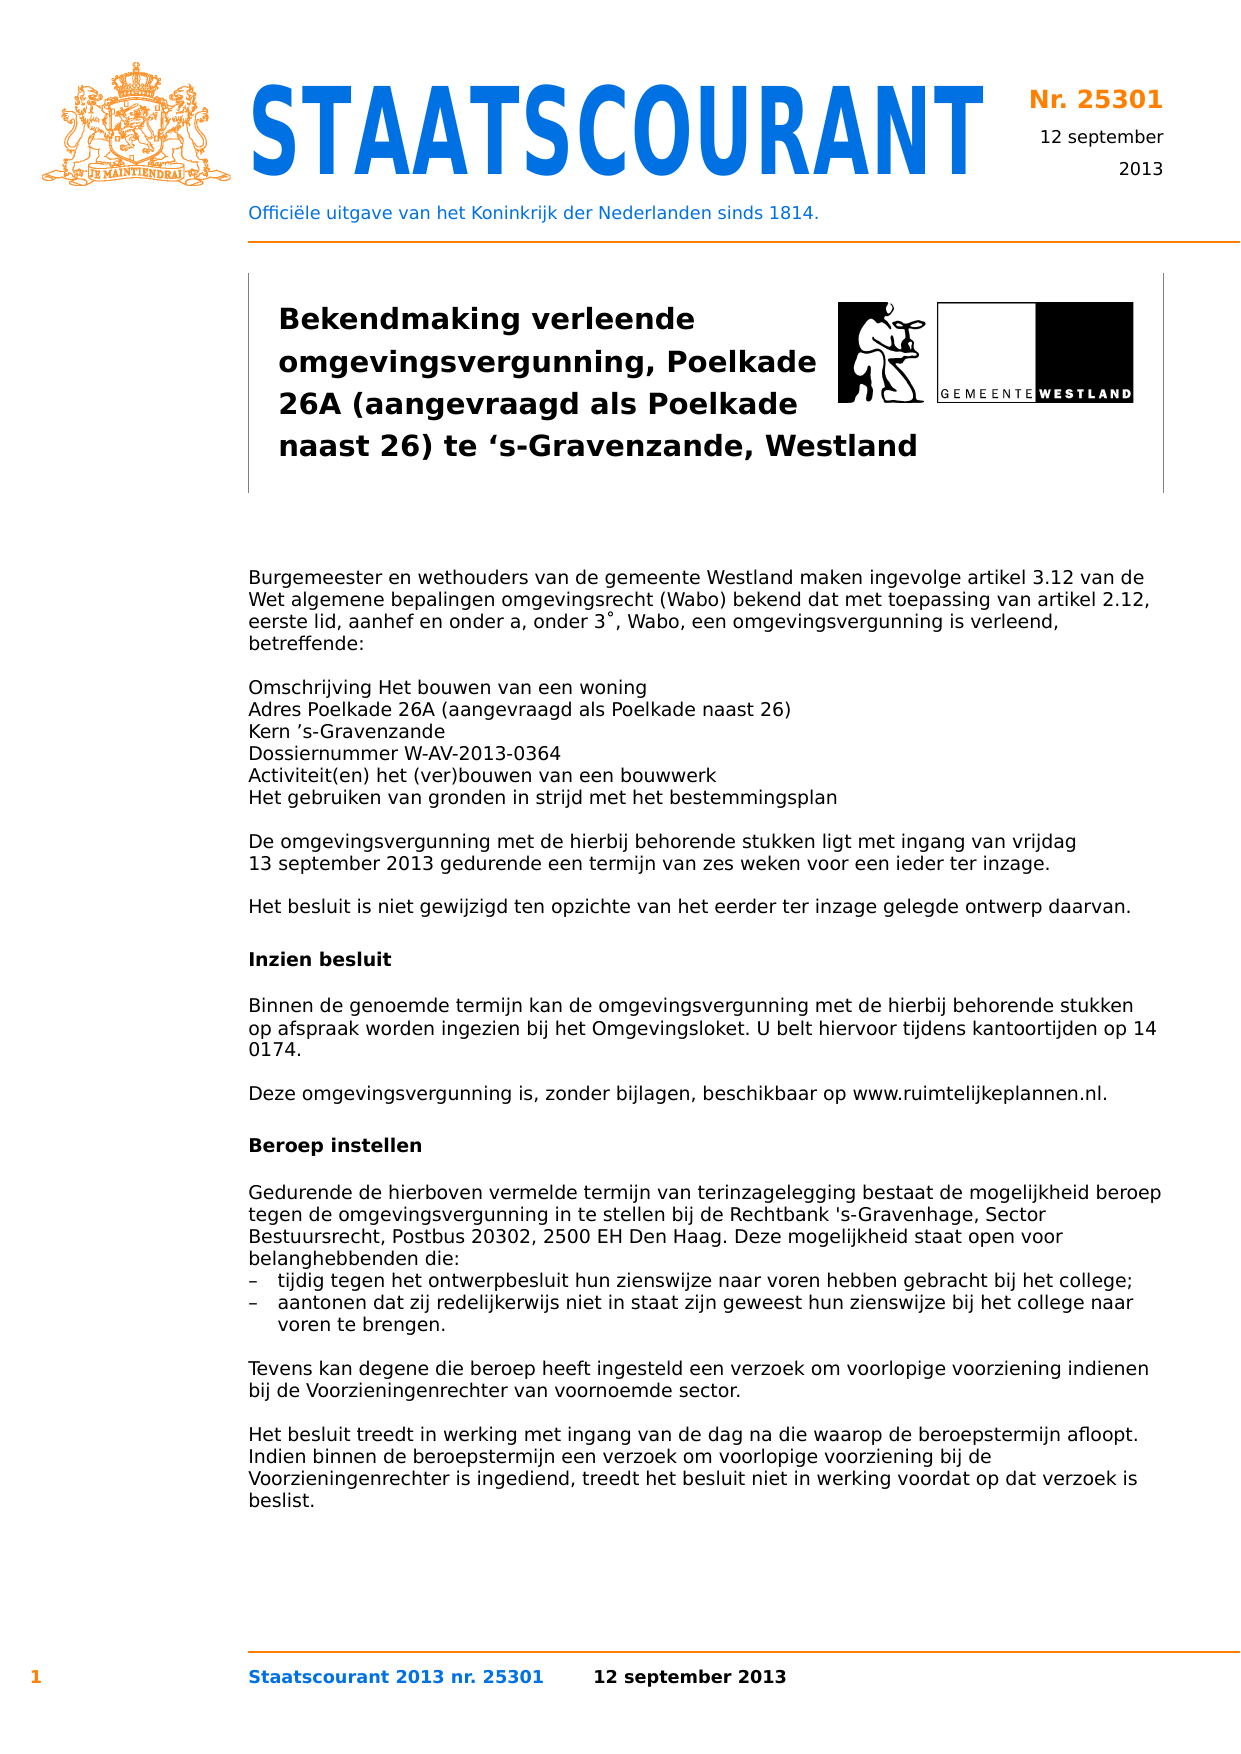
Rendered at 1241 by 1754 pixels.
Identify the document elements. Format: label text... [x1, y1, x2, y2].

text Dossiernummer W-AV-2013-0364 [248, 743, 1163, 765]
table_cell 12 september [998, 121, 1240, 153]
table_header STAATSCOURANT [248, 62, 998, 203]
text Activiteit(en) het (ver)bouwen van een bouwwerk [248, 765, 1163, 787]
text Tevens kan degene die beroep heeft ingesteld een verzoek om voorlopige voorziening indienen bij de Voorzieningenrechter van voornoemde sector. [248, 1358, 1163, 1402]
subtitle Beroep instellen [248, 1135, 1163, 1157]
text Het besluit is niet gewijzigd ten opzichte van het eerder ter inzage gelegde ontwerp daarvan. [248, 896, 1163, 918]
subtitle Inzien besluit [248, 948, 1163, 970]
table_cell 2013 [998, 153, 1240, 203]
text Omschrijving Het bouwen van een woning [248, 677, 1163, 699]
text – aantonen dat zij redelijkerwijs niet in staat zijn geweest hun zienswijze bij het college naar voren te brengen. [248, 1292, 1163, 1336]
table_header Nr. 25301 [998, 62, 1240, 121]
text – tijdig tegen het ontwerpbesluit hun zienswijze naar voren hebben gebracht bij het college; [248, 1270, 1163, 1292]
text Burgemeester en wethouders van de gemeente Westland maken ingevolge artikel 3.12 van de Wet algemene bepalingen omgevingsrecht (Wabo) bekend dat met toepassing van artikel 2.12, eerste lid, aanhef en onder a, onder 3˚, Wabo, een omgevingsvergunning is verleend, betreffende: [248, 567, 1163, 655]
text Gedurende de hierboven vermelde termijn van terinzagelegging bestaat de mogelijkheid beroep tegen de omgevingsvergunning in te stellen bij de Rechtbank 's-Gravenhage, Sector Bestuursrecht, Postbus 20302, 2500 EH Den Haag. Deze mogelijkheid staat open voor belanghebbenden die: [248, 1182, 1163, 1270]
table_cell Officiële uitgave van het Koninkrijk der Nederlanden sinds 1814. [248, 203, 1240, 241]
text Kern ’s-Gravenzande [248, 721, 1163, 743]
text Het besluit treedt in werking met ingang van de dag na die waarop de beroepstermijn afloopt. Indien binnen de beroepstermijn een verzoek om voorlopige voorziening bij de Voorzieningenrechter is ingediend, treedt het besluit niet in werking voordat op dat verzoek is beslist. [248, 1424, 1163, 1512]
picture [838, 302, 1134, 403]
text Deze omgevingsvergunning is, zonder bijlagen, beschikbaar op www.ruimtelijkeplannen.nl. [248, 1083, 1163, 1105]
text Binnen de genoemde termijn kan de omgevingsvergunning met de hierbij behorende stukken op afspraak worden ingezien bij het Omgevingsloket. U belt hiervoor tijdens kantoortijden op 14 0174. [248, 995, 1163, 1061]
text Het gebruiken van gronden in strijd met het bestemmingsplan [248, 787, 1163, 809]
text Adres Poelkade 26A (aangevraagd als Poelkade naast 26) [248, 699, 1163, 721]
table_header [25, 62, 248, 241]
text De omgevingsvergunning met de hierbij behorende stukken ligt met ingang van vrijdag 13 september 2013 gedurende een termijn van zes weken voor een ieder ter inzage. [248, 831, 1163, 874]
picture [41, 62, 231, 186]
subtitle Bekendmaking verleende omgevingsvergunning, Poelkade 26A (aangevraagd als Poelkade naast 26) te ‘s-Gravenzande, Westland [249, 273, 1163, 493]
